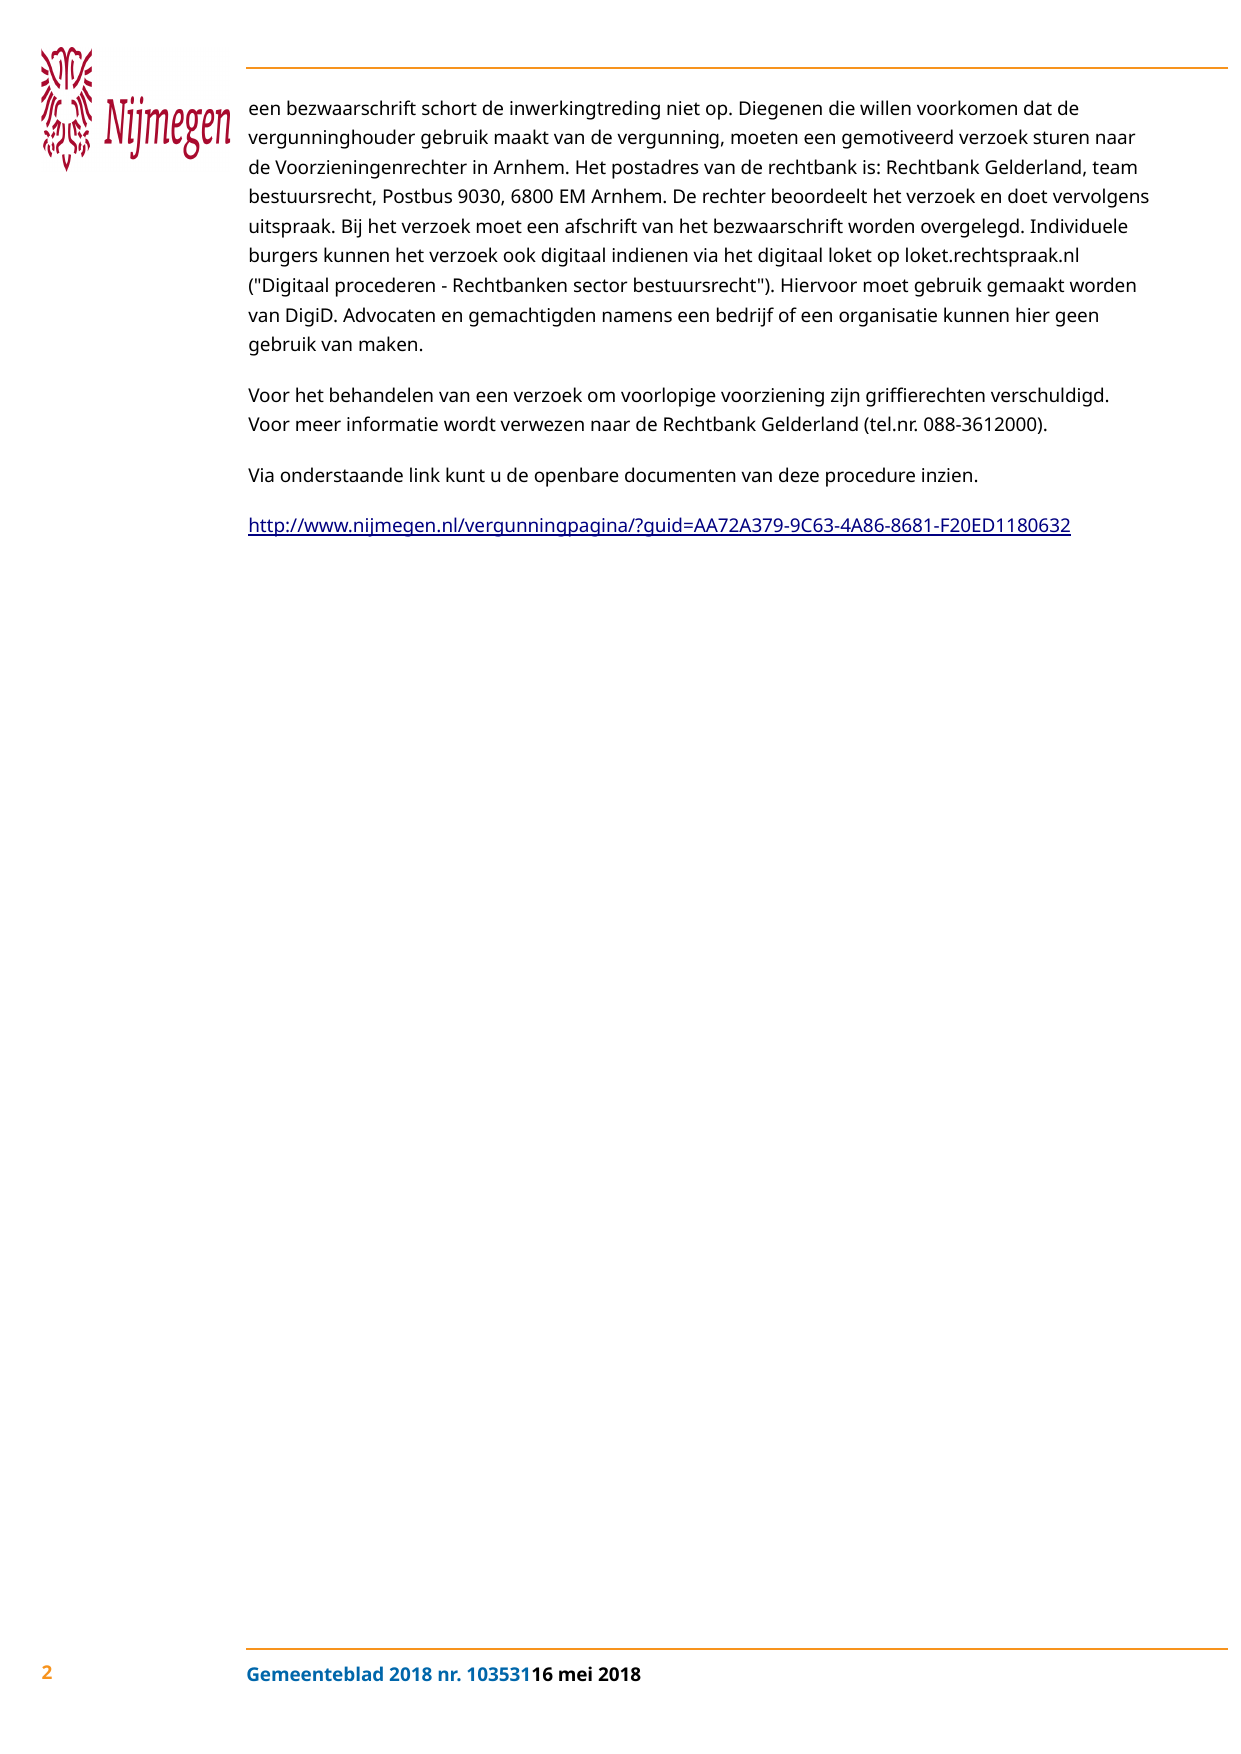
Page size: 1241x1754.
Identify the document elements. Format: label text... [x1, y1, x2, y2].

picture [41, 47, 231, 172]
text Via onderstaande link kunt u de openbare documenten van deze procedure inzien. [248, 462, 1152, 488]
text http://www.nijmegen.nl/vergunningpagina/?guid=AA72A379-9C63-4A86-8681-F20ED1180632 [248, 512, 1152, 538]
text Voor het behandelen van een verzoek om voorlopige voorziening zijn griffierechten verschuldigd. Voor meer informatie wordt verwezen naar de Rechtbank Gelderland (tel.nr. 088-3612000). [248, 382, 1152, 437]
text een bezwaarschrift schort de inwerkingtreding niet op. Diegenen die willen voorkomen dat de vergunninghouder gebruik maakt van de vergunning, moeten een gemotiveerd verzoek sturen naar de Voorzieningenrechter in Arnhem. Het postadres van de rechtbank is: Rechtbank Gelderland, team bestuursrecht, Postbus 9030, 6800 EM Arnhem. De rechter beoordeelt het verzoek en doet vervolgens uitspraak. Bij het verzoek moet een afschrift van het bezwaarschrift worden overgelegd. Individuele burgers kunnen het verzoek ook digitaal indienen via het digitaal loket op loket.rechtspraak.nl ("Digitaal procederen - Rechtbanken sector bestuursrecht"). Hiervoor moet gebruik gemaakt worden van DigiD. Advocaten en gemachtigden namens een bedrijf of een organisatie kunnen hier geen gebruik van maken. [248, 95, 1152, 357]
